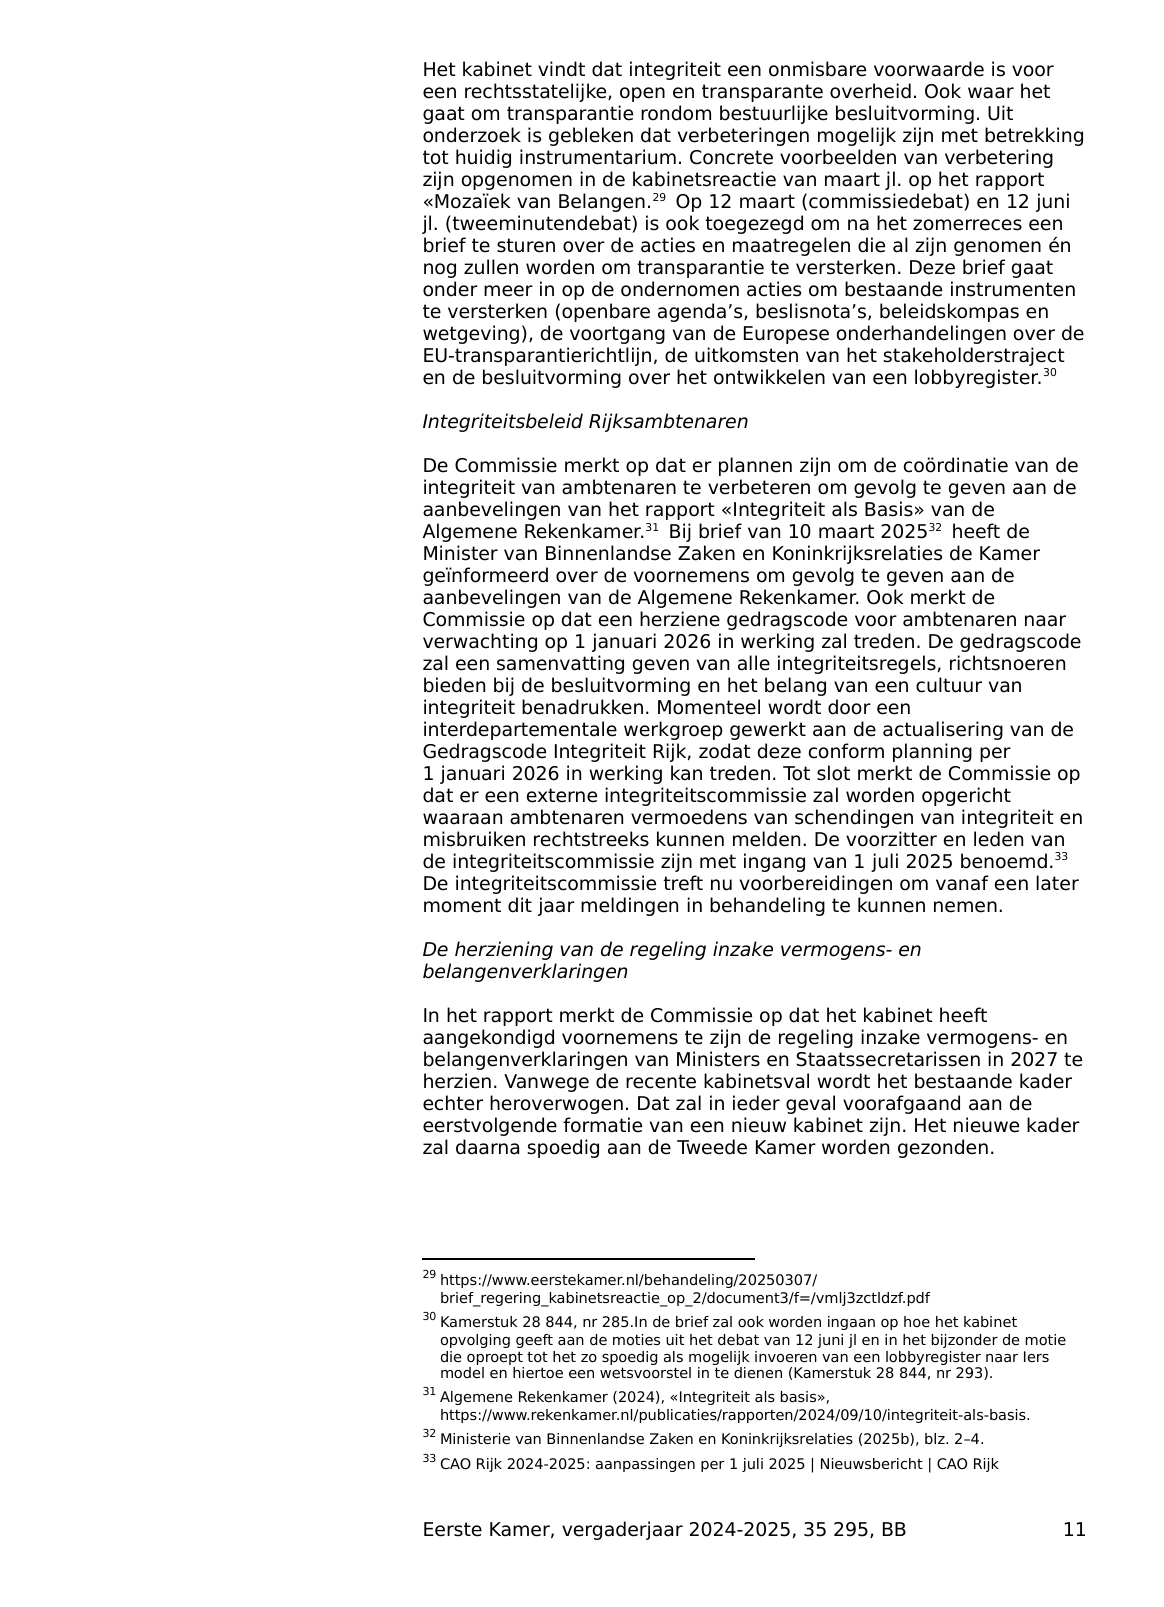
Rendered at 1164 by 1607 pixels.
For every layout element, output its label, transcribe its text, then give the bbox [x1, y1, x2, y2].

text De Commissie merkt op dat er plannen zijn om de coördinatie van de integriteit van ambtenaren te verbeteren om gevolg te geven aan de aanbevelingen van het rapport «Integriteit als Basis» van de Algemene Rekenkamer. Bij brief van 10 maart 2025 heeft de Minister van Binnenlandse Zaken en Koninkrijksrelaties de Kamer geïnformeerd over de voornemens om gevolg te geven aan de aanbevelingen van de Algemene Rekenkamer. Ook merkt de Commissie op dat een herziene gedragscode voor ambtenaren naar verwachting op 1 januari 2026 in werking zal treden. De gedragscode zal een samenvatting geven van alle integriteitsregels, richtsnoeren bieden bij de besluitvorming en het belang van een cultuur van integriteit benadrukken. Momenteel wordt door een interdepartementale werkgroep gewerkt aan de actualisering van de Gedragscode Integriteit Rijk, zodat deze conform planning per 1 januari 2026 in werking kan treden. Tot slot merkt de Commissie op dat er een externe integriteitscommissie zal worden opgericht waaraan ambtenaren vermoedens van schendingen van integriteit en misbruiken rechtstreeks kunnen melden. De voorzitter en leden van de integriteitscommissie zijn met ingang van 1 juli 2025 benoemd. De integriteitscommissie treft nu voorbereidingen om vanaf een later moment dit jaar meldingen in behandeling te kunnen nemen. [422, 455, 1087, 917]
text In het rapport merkt de Commissie op dat het kabinet heeft aangekondigd voornemens te zijn de regeling inzake vermogens- en belangenverklaringen van Ministers en Staatssecretarissen in 2027 te herzien. Vanwege de recente kabinetsval wordt het bestaande kader echter heroverwogen. Dat zal in ieder geval voorafgaand aan de eerstvolgende formatie van een nieuw kabinet zijn. Het nieuwe kader zal daarna spoedig aan de Tweede Kamer worden gezonden. [422, 1005, 1087, 1159]
subtitle De herziening van de regeling inzake vermogens- en belangenverklaringen [422, 939, 1087, 983]
text CAO Rijk 2024-2025: aanpassingen per 1 juli 2025 | Nieuwsbericht | CAO Rijk [422, 1452, 1087, 1474]
text Algemene Rekenkamer (2024), «Integriteit als basis», https://www.rekenkamer.nl/publicaties/rapporten/2024/09/10/integriteit-als-basis. [422, 1385, 1087, 1424]
text Het kabinet vindt dat integriteit een onmisbare voorwaarde is voor een rechtsstatelijke, open en transparante overheid. Ook waar het gaat om transparantie rondom bestuurlijke besluitvorming. Uit onderzoek is gebleken dat verbeteringen mogelijk zijn met betrekking tot huidig instrumentarium. Concrete voorbeelden van verbetering zijn opgenomen in de kabinetsreactie van maart jl. op het rapport «Mozaïek van Belangen. Op 12 maart (commissiedebat) en 12 juni jl. (tweeminutendebat) is ook toegezegd om na het zomerreces een brief te sturen over de acties en maatregelen die al zijn genomen én nog zullen worden om transparantie te versterken. Deze brief gaat onder meer in op de ondernomen acties om bestaande instrumenten te versterken (openbare agenda’s, beslisnota’s, beleidskompas en wetgeving), de voortgang van de Europese onderhandelingen over de EU-transparantierichtlijn, de uitkomsten van het stakeholderstraject en de besluitvorming over het ontwikkelen van een lobbyregister. [422, 59, 1087, 389]
text https://www.eerstekamer.nl/behandeling/20250307/brief_regering_kabinetsreactie_op_2/document3/f=/vmlj3zctldzf.pdf [422, 1268, 1087, 1307]
text Kamerstuk 28 844, nr 285.In de brief zal ook worden ingaan op hoe het kabinet opvolging geeft aan de moties uit het debat van 12 juni jl en in het bijzonder de motie die oproept tot het zo spoedig als mogelijk invoeren van een lobbyregister naar Iers model en hiertoe een wetsvoorstel in te dienen (Kamerstuk 28 844, nr 293). [422, 1310, 1087, 1382]
text Ministerie van Binnenlandse Zaken en Koninkrijksrelaties (2025b), blz. 2–4. [422, 1427, 1087, 1449]
subtitle Integriteitsbeleid Rijksambtenaren [422, 411, 1087, 433]
